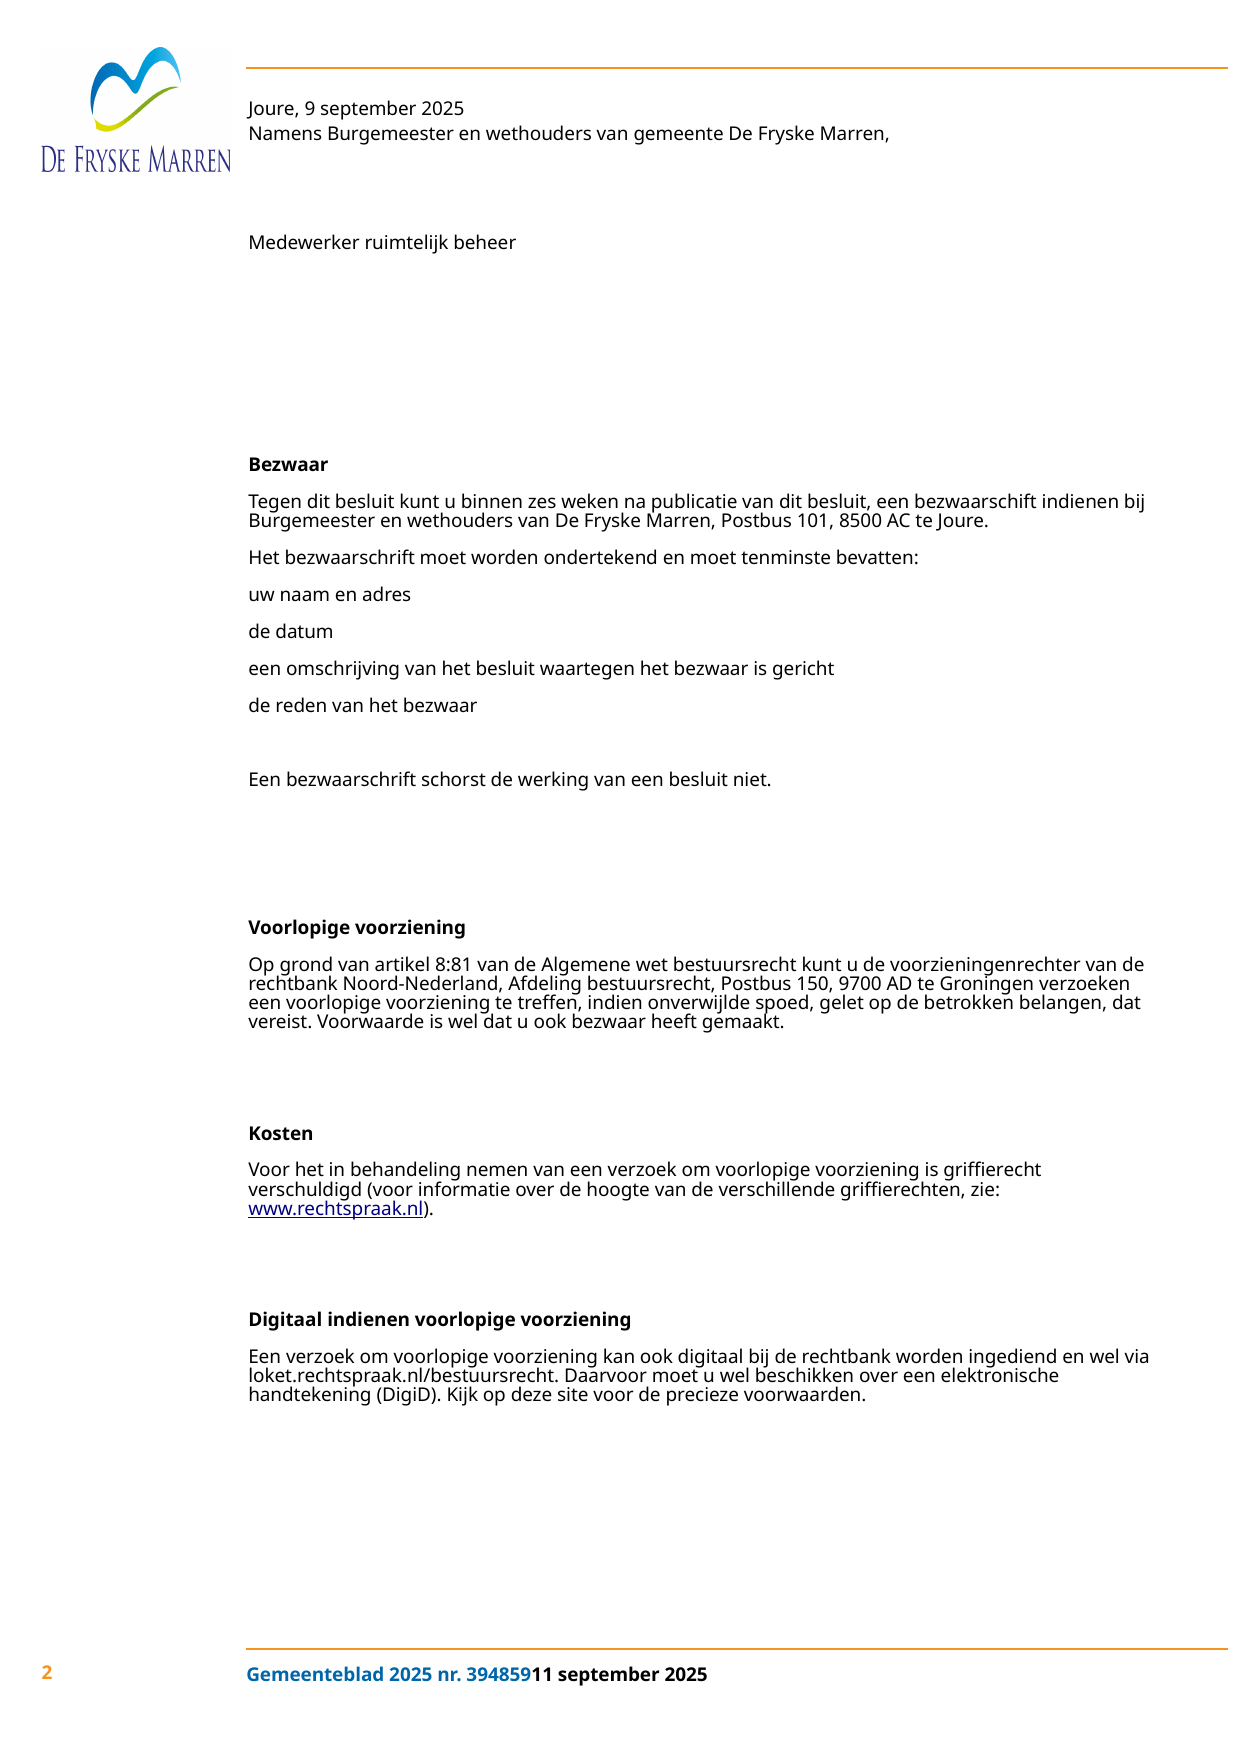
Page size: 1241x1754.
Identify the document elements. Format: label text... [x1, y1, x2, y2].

text de reden van het bezwaar [248, 697, 1152, 716]
text de datum [248, 623, 1152, 642]
text Voor het in behandeling nemen van een verzoek om voorlopige voorziening is griffierecht verschuldigd (voor informatie over de hoogte van de verschillende griffierechten, zie: www.rechtspraak.nl). [248, 1161, 1152, 1219]
text Het bezwaarschrift moet worden ondertekend en moet tenminste bevatten: [248, 549, 1152, 568]
picture [41, 47, 231, 172]
text Joure, 9 september 2025 [248, 95, 1152, 121]
text Kosten [248, 1124, 1152, 1144]
text Een bezwaarschrift schorst de werking van een besluit niet. [248, 771, 1152, 790]
text Een verzoek om voorlopige voorziening kan ook digitaal bij de rechtbank worden ingediend en wel via loket.rechtspraak.nl/bestuursrecht. Daarvoor moet u wel beschikken over een elektronische handtekening (DigiD). Kijk op deze site voor de precieze voorwaarden. [248, 1348, 1152, 1406]
text Medewerker ruimtelijk beheer [248, 234, 1152, 253]
text Voorlopige voorziening [248, 919, 1152, 938]
text Op grond van artikel 8:81 van de Algemene wet bestuursrecht kunt u de voorzieningenrechter van de rechtbank Noord-Nederland, Afdeling bestuursrecht, Postbus 150, 9700 AD te Groningen verzoeken een voorlopige voorziening te treffen, indien onverwijlde spoed, gelet op de betrokken belangen, dat vereist. Voorwaarde is wel dat u ook bezwaar heeft gemaakt. [248, 956, 1152, 1033]
text Bezwaar [248, 456, 1152, 475]
text een omschrijving van het besluit waartegen het bezwaar is gericht [248, 660, 1152, 679]
text uw naam en adres [248, 586, 1152, 605]
text Namens Burgemeester en wethouders van gemeente De Fryske Marren, [248, 121, 1152, 146]
text Digitaal indienen voorlopige voorziening [248, 1311, 1152, 1330]
text Tegen dit besluit kunt u binnen zes weken na publicatie van dit besluit, een bezwaarschift indienen bij Burgemeester en wethouders van De Fryske Marren, Postbus 101, 8500 AC te Joure. [248, 493, 1152, 531]
